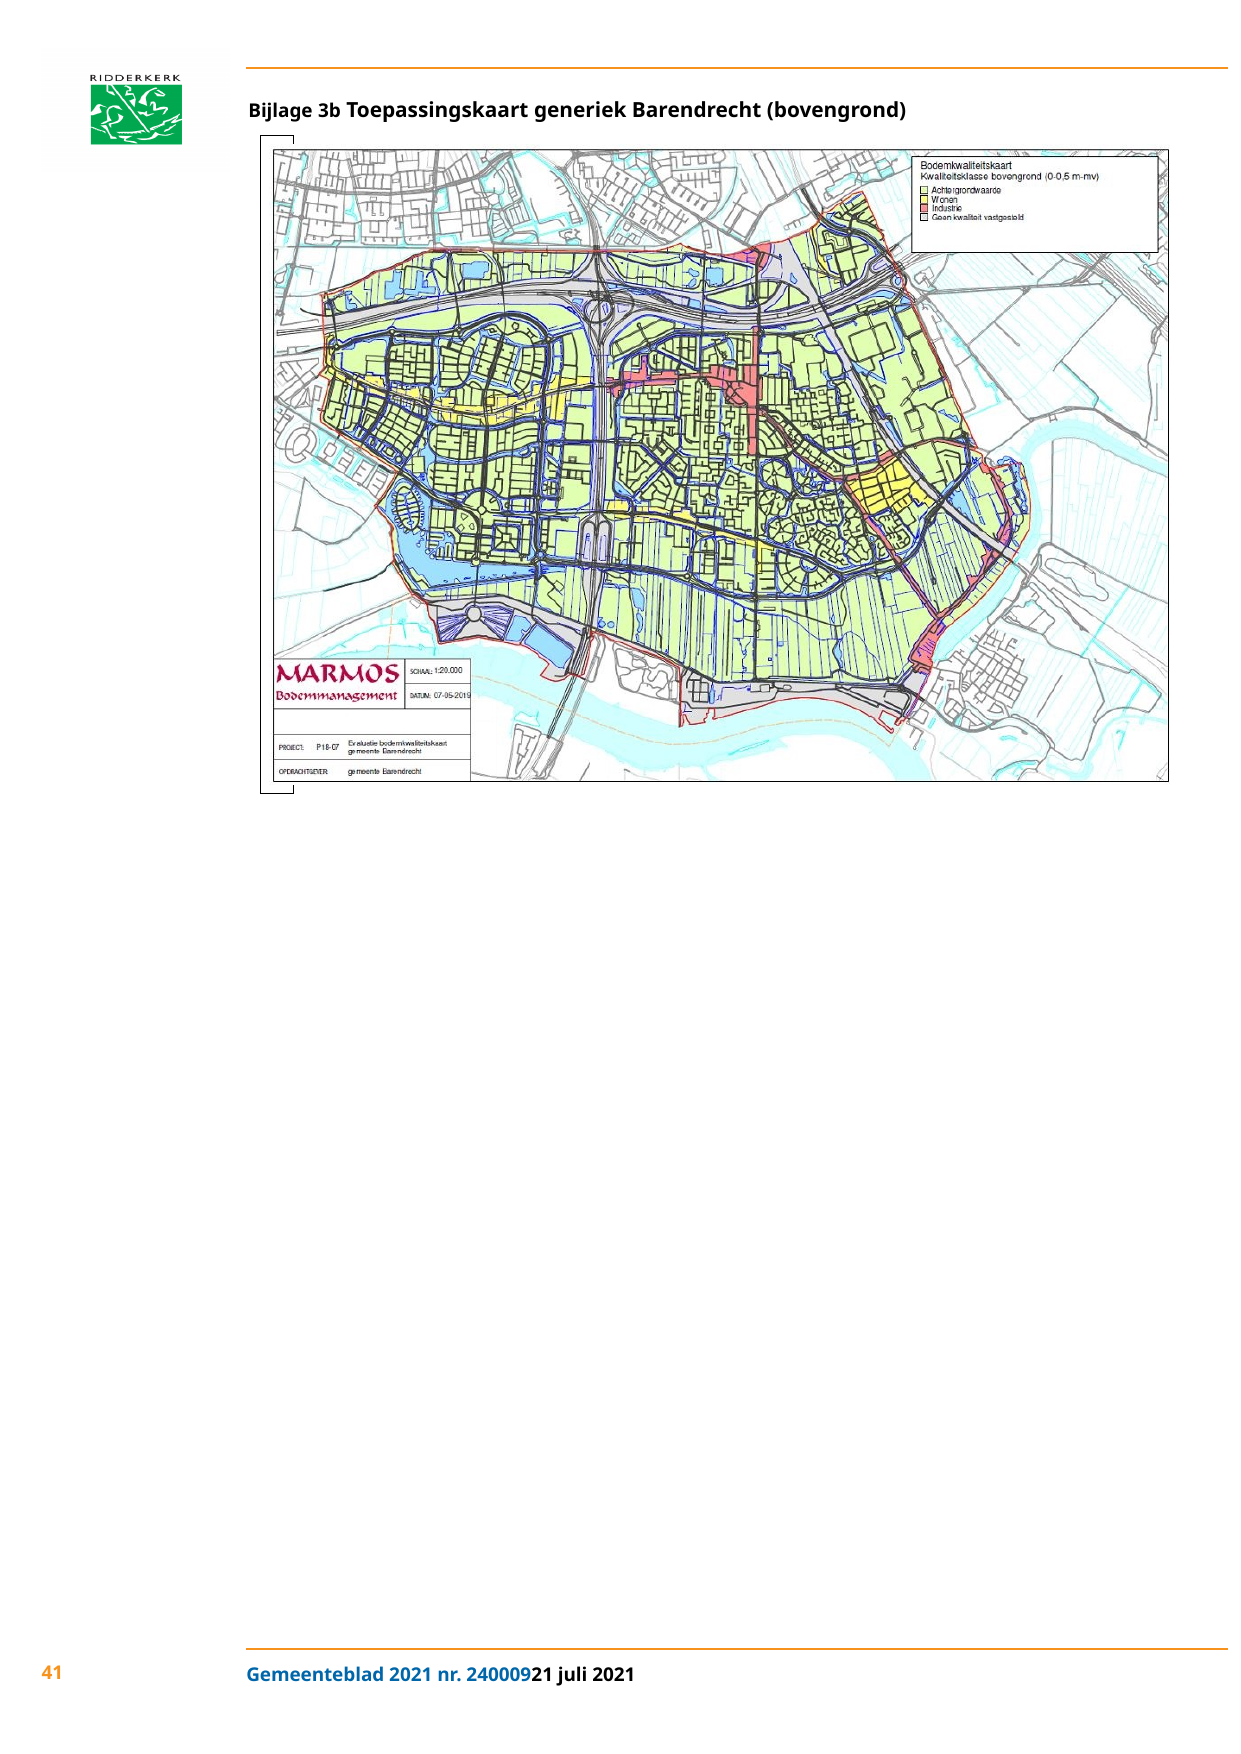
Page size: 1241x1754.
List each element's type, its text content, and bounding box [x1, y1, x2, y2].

picture [41, 47, 231, 172]
text Bijlage 3b Toepassingskaart generiek Barendrecht (bovengrond) [248, 95, 1152, 123]
picture [268, 144, 1173, 785]
